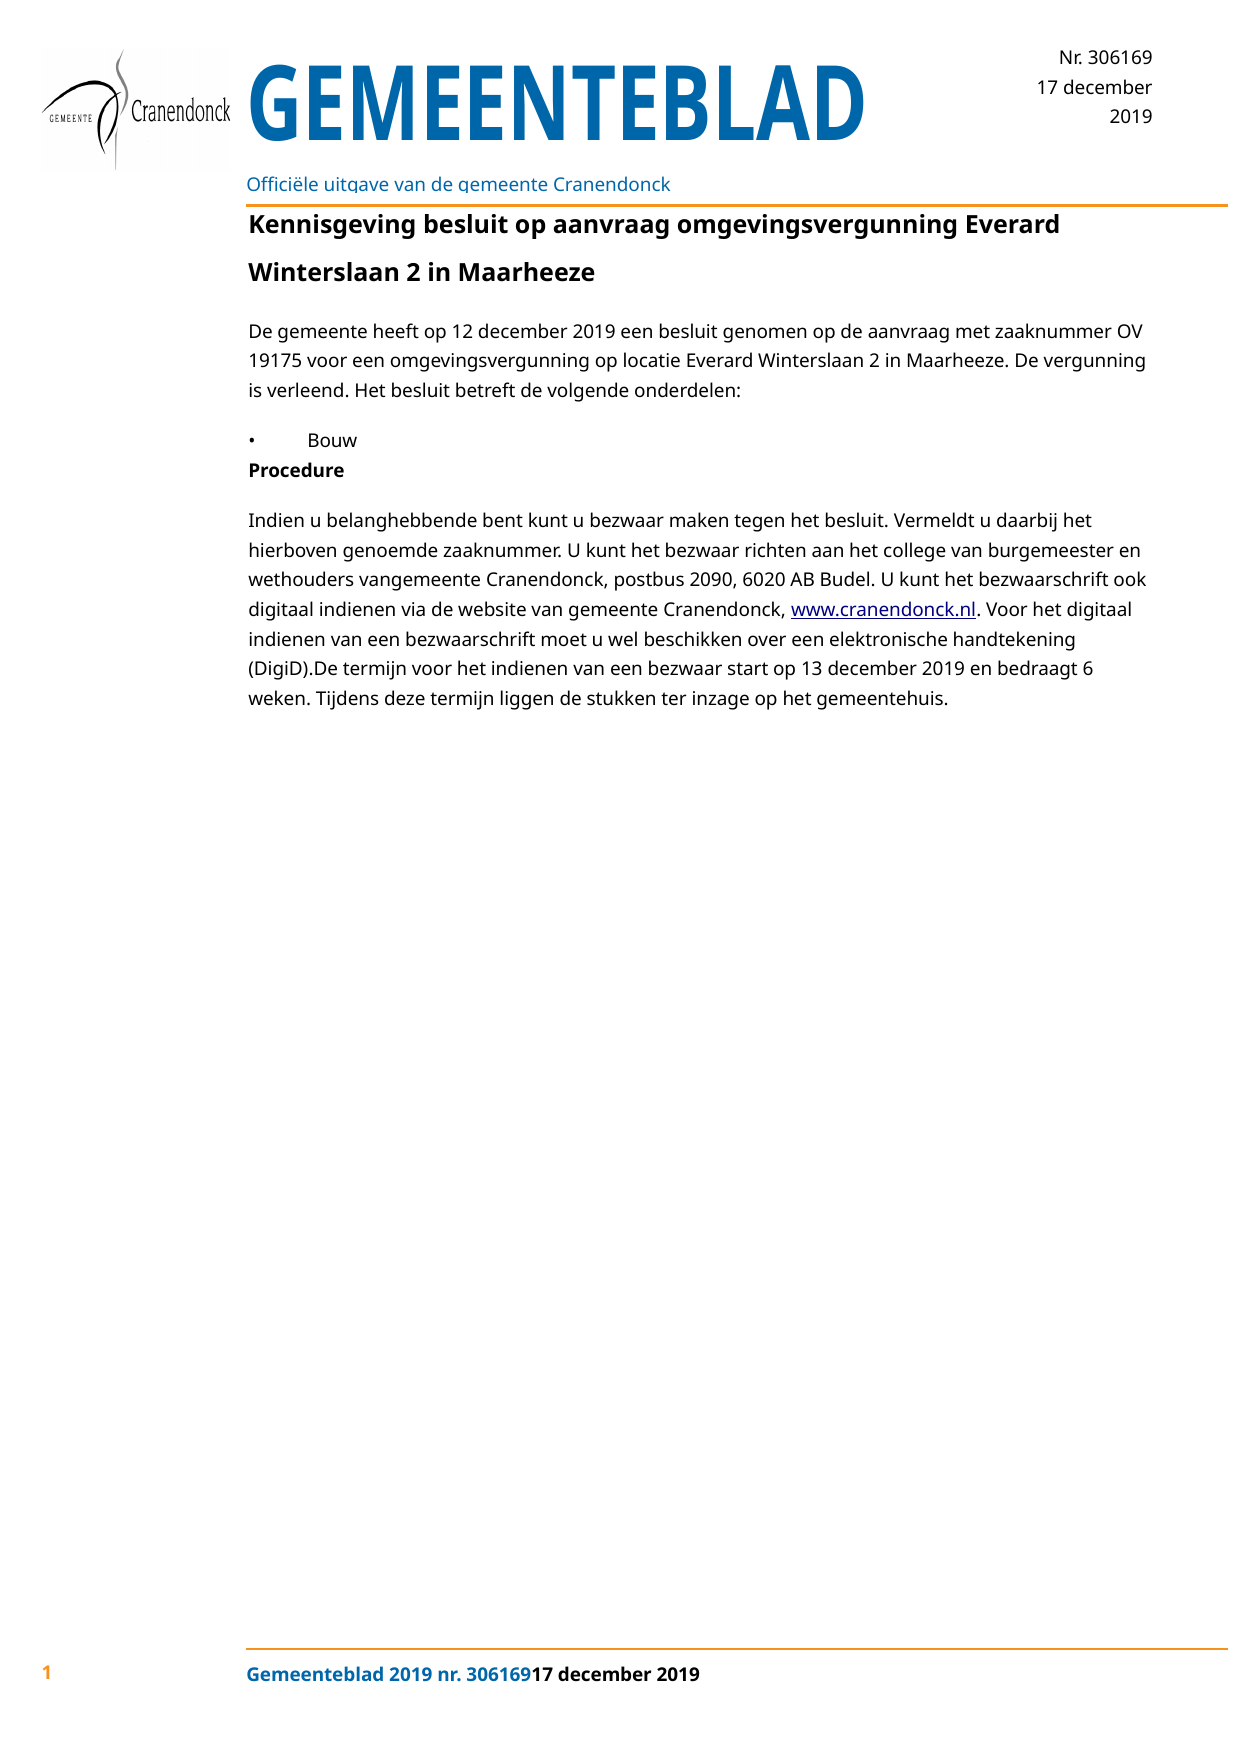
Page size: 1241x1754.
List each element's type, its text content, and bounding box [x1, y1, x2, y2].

list Bouw [248, 427, 1152, 453]
text Indien u belanghebbende bent kunt u bezwaar maken tegen het besluit. Vermeldt u daarbij het hierboven genoemde zaaknummer. U kunt het bezwaar richten aan het college van burgemeester en wethouders vangemeente Cranendonck, postbus 2090, 6020 AB Budel. U kunt het bezwaarschrift ook digitaal indienen via de website van gemeente Cranendonck, www.cranendonck.nl. Voor het digitaal indienen van een bezwaarschrift moet u wel beschikken over een elektronische handtekening (DigiD).De termijn voor het indienen van een bezwaar start op 13 december 2019 en bedraagt 6 weken. Tijdens deze termijn liggen de stukken ter inzage op het gemeentehuis. [248, 507, 1152, 711]
text Kennisgeving besluit op aanvraag omgevingsvergunning Everard Winterslaan 2 in Maarheeze [248, 207, 1152, 288]
picture [41, 47, 231, 172]
text Procedure [248, 457, 1152, 483]
text De gemeente heeft op 12 december 2019 een besluit genomen op de aanvraag met zaaknummer OV 19175 voor een omgevingsvergunning op locatie Everard Winterslaan 2 in Maarheeze. De vergunning is verleend. Het besluit betreft de volgende onderdelen: [248, 318, 1152, 403]
